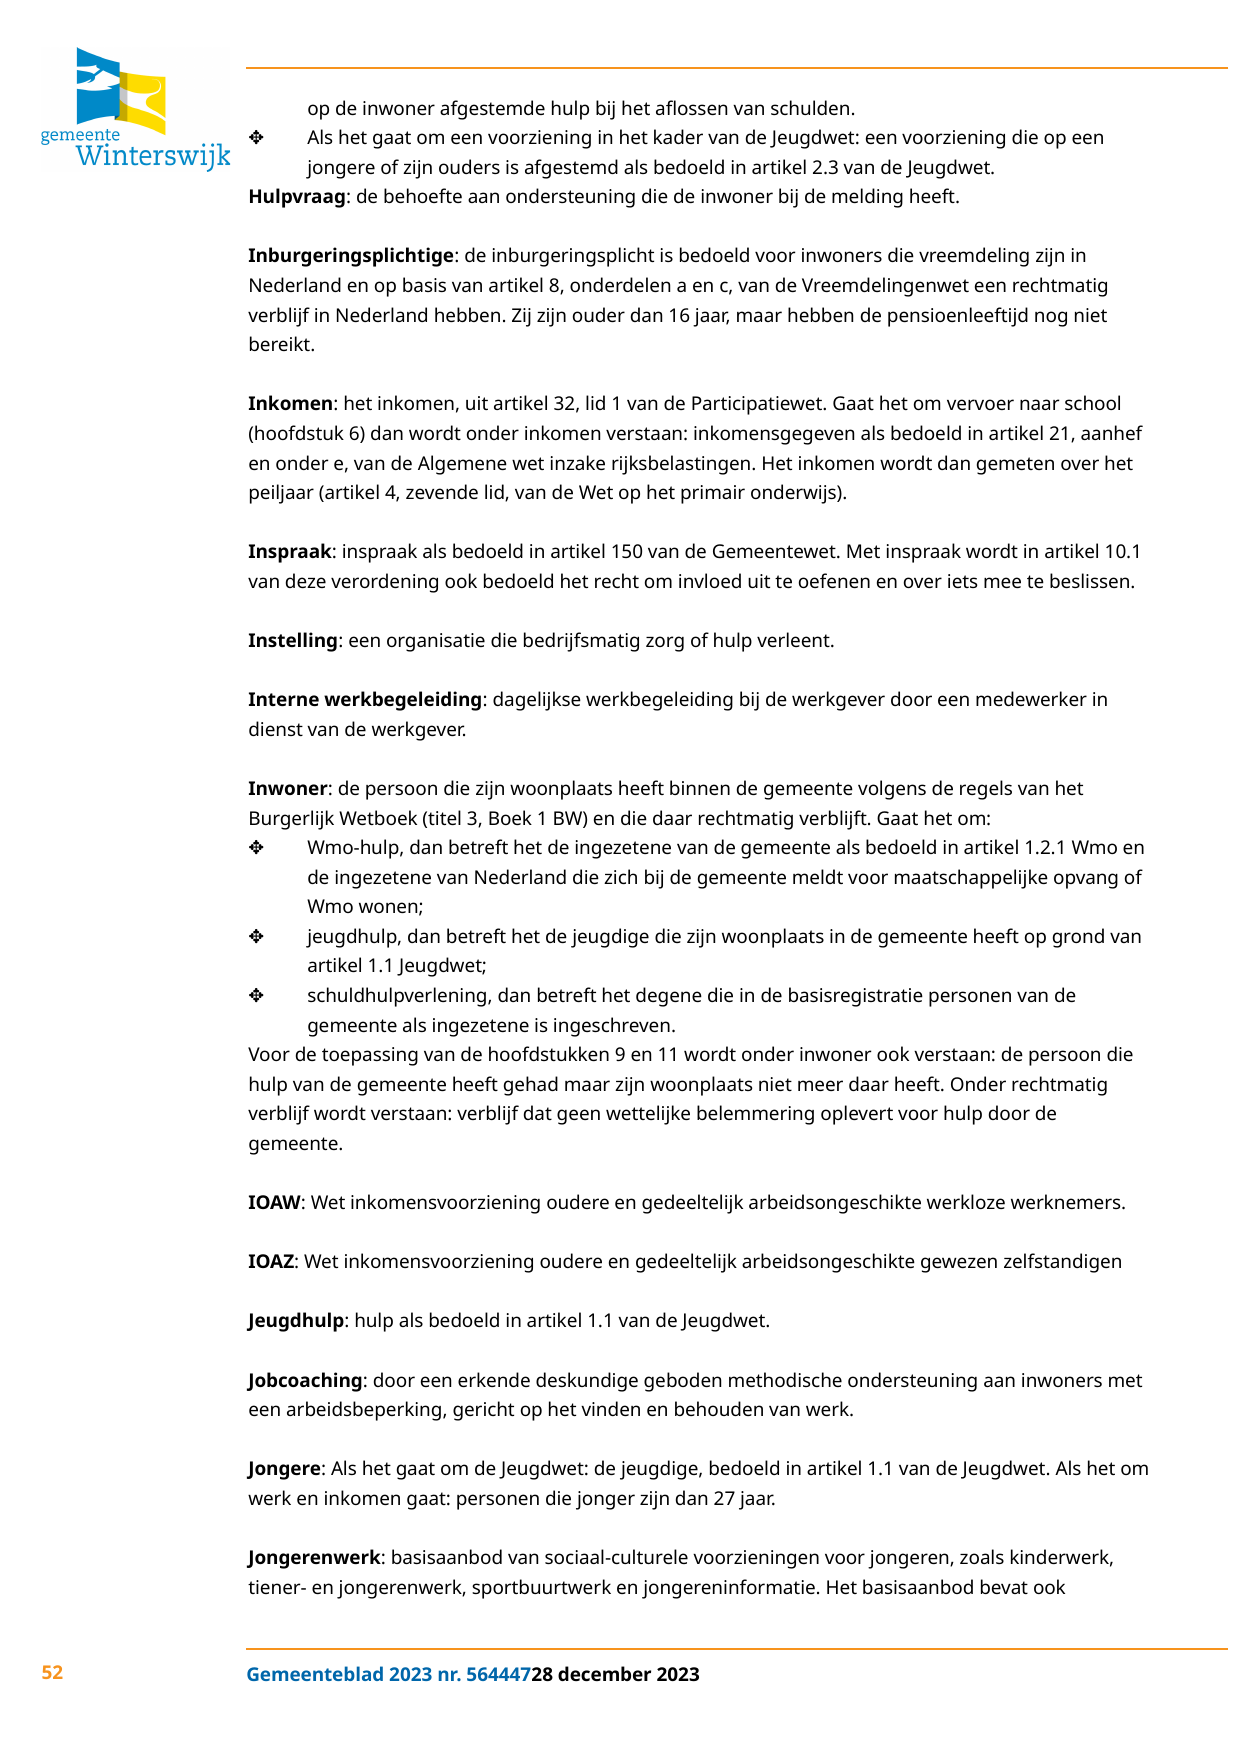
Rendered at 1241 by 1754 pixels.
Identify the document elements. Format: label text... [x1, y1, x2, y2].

text Voor de toepassing van de hoofdstukken 9 en 11 wordt onder inwoner ook verstaan: de persoon die hulp van de gemeente heeft gehad maar zijn woonplaats niet meer daar heeft. Onder rechtmatig verblijf wordt verstaan: verblijf dat geen wettelijke belemmering oplevert voor hulp door de gemeente. [248, 1041, 1152, 1156]
list schuldhulpverlening, dan betreft het degene die in de basisregistratie personen van de gemeente als ingezetene is ingeschreven. [248, 982, 1152, 1038]
picture [225, 153, 231, 162]
text Jeugdhulp: hulp als bedoeld in artikel 1.1 van de Jeugdwet. [248, 1308, 1152, 1333]
text Inkomen: het inkomen, uit artikel 32, lid 1 van de Participatiewet. Gaat het om vervoer naar school (hoofdstuk 6) dan wordt onder inkomen verstaan: inkomensgegeven als bedoeld in artikel 21, aanhef en onder e, van de Algemene wet inzake rijksbelastingen. Het inkomen wordt dan gemeten over het peiljaar (artikel 4, zevende lid, van de Wet op het primair onderwijs). [248, 391, 1152, 505]
picture [41, 47, 231, 172]
text Instelling: een organisatie die bedrijfsmatig zorg of hulp verleent. [248, 627, 1152, 653]
text IOAZ: Wet inkomensvoorziening oudere en gedeeltelijk arbeidsongeschikte gewezen zelfstandigen [248, 1248, 1152, 1274]
text Hulpvraag: de behoefte aan ondersteuning die de inwoner bij de melding heeft. [248, 183, 1152, 209]
text Jobcoaching: door een erkende deskundige geboden methodische ondersteuning aan inwoners met een arbeidsbeperking, gericht op het vinden en behouden van werk. [248, 1367, 1152, 1422]
list Wmo-hulp, dan betreft het de ingezetene van de gemeente als bedoeld in artikel 1.2.1 Wmo en de ingezetene van Nederland die zich bij de gemeente meldt voor maatschappelijke opvang of Wmo wonen; [248, 834, 1152, 919]
list Als het gaat om een voorziening in het kader van de Jeugdwet: een voorziening die op een jongere of zijn ouders is afgestemd als bedoeld in artikel 2.3 van de Jeugdwet. [248, 124, 1152, 180]
text Inburgeringsplichtige: de inburgeringsplicht is bedoeld voor inwoners die vreemdeling zijn in Nederland en op basis van artikel 8, onderdelen a en c, van de Vreemdelingenwet een rechtmatig verblijf in Nederland hebben. Zij zijn ouder dan 16 jaar, maar hebben de pensioenleeftijd nog niet bereikt. [248, 243, 1152, 357]
text IOAW: Wet inkomensvoorziening oudere en gedeeltelijk arbeidsongeschikte werkloze werknemers. [248, 1189, 1152, 1215]
text Inspraak: inspraak als bedoeld in artikel 150 van de Gemeentewet. Met inspraak wordt in artikel 10.1 van deze verordening ook bedoeld het recht om invloed uit te oefenen en over iets mee te beslissen. [248, 538, 1152, 594]
text Interne werkbegeleiding: dagelijkse werkbegeleiding bij de werkgever door een medewerker in dienst van de werkgever. [248, 686, 1152, 742]
list op de inwoner afgestemde hulp bij het aflossen van schulden. [248, 95, 1152, 121]
text Jongere: Als het gaat om de Jeugdwet: de jeugdige, bedoeld in artikel 1.1 van de Jeugdwet. Als het om werk en inkomen gaat: personen die jonger zijn dan 27 jaar. [248, 1456, 1152, 1511]
text Inwoner: de persoon die zijn woonplaats heeft binnen de gemeente volgens de regels van het Burgerlijk Wetboek (titel 3, Boek 1 BW) en die daar rechtmatig verblijft. Gaat het om: [248, 775, 1152, 831]
list jeugdhulp, dan betreft het de jeugdige die zijn woonplaats in de gemeente heeft op grond van artikel 1.1 Jeugdwet; [248, 923, 1152, 978]
text Jongerenwerk: basisaanbod van sociaal-culturele voorzieningen voor jongeren, zoals kinderwerk, tiener- en jongerenwerk, sportbuurtwerk en jongereninformatie. Het basisaanbod bevat ook [248, 1544, 1152, 1600]
